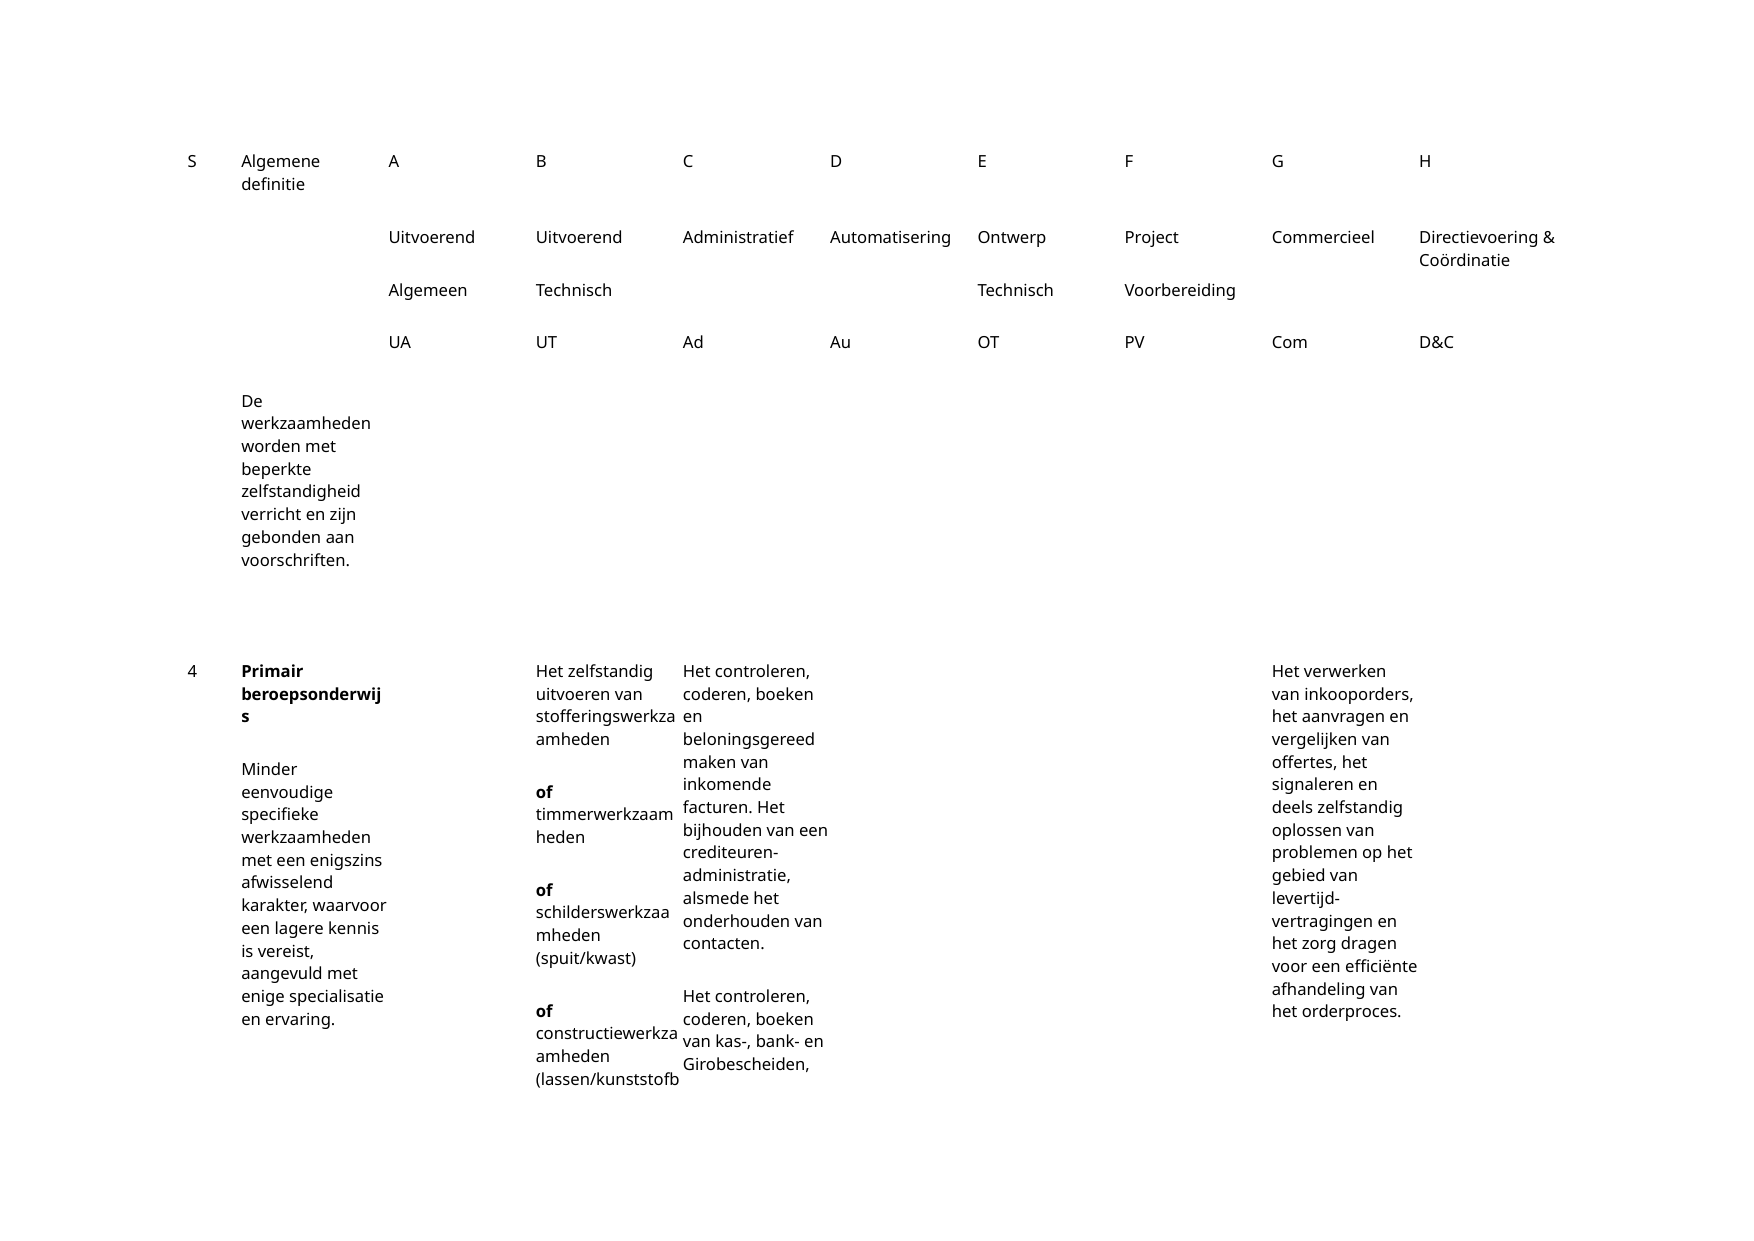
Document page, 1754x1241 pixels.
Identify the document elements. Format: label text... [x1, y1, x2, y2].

table_cell Com [1272, 331, 1419, 389]
table_cell [1419, 389, 1566, 601]
table_cell [1124, 659, 1272, 1090]
table_header C [683, 150, 830, 225]
table_cell PV [1124, 331, 1272, 389]
table_cell Primair beroepsonderwijs Minder eenvoudige specifieke werkzaamheden met een enigszins afwisselend karakter, waarvoor een lagere kennis is vereist, aangevuld met enige specialisatie en ervaring. [241, 659, 388, 1090]
table_cell Commercieel [1272, 225, 1419, 331]
table_cell UT [536, 331, 683, 389]
table_cell [241, 601, 388, 659]
table_cell [830, 601, 977, 659]
table_header H [1419, 150, 1566, 225]
table_cell [1419, 601, 1566, 659]
table_cell [830, 389, 977, 601]
table_cell [188, 225, 241, 331]
table_cell [1272, 601, 1419, 659]
table_cell Ontwerp Technisch [977, 225, 1124, 331]
table_cell D&C [1419, 331, 1566, 389]
table_cell [830, 659, 977, 1090]
table_cell Uitvoerend Algemeen [388, 225, 536, 331]
table_cell Het verwerken van inkooporders, het aanvragen en vergelijken van offertes, het signaleren en deels zelfstandig oplossen van problemen op het gebied van levertijd-vertragingen en het zorg dragen voor een efficiënte afhandeling van het orderproces. [1272, 659, 1419, 1090]
table_header Algemene definitie [241, 150, 388, 225]
table_cell [536, 601, 683, 659]
table_cell [977, 601, 1124, 659]
table_header S [188, 150, 241, 225]
table_cell 4 [188, 659, 241, 1090]
table_cell Uitvoerend Technisch [536, 225, 683, 331]
table_header B [536, 150, 683, 225]
table_header D [830, 150, 977, 225]
table_cell Au [830, 331, 977, 389]
table_cell Project Voorbereiding [1124, 225, 1272, 331]
table_cell [1272, 389, 1419, 601]
table_cell [241, 331, 388, 389]
table_cell [188, 331, 241, 389]
table_cell Ad [683, 331, 830, 389]
table_cell [388, 659, 536, 1090]
table_cell [977, 389, 1124, 601]
table_header E [977, 150, 1124, 225]
table_cell Het controleren, coderen, boeken en beloningsgereed maken van inkomende facturen. Het bijhouden van een crediteuren-administratie, alsmede het onderhouden van contacten. Het controleren, coderen, boeken van kas-, bank- en Girobescheiden, [683, 659, 830, 1090]
table_cell [1124, 389, 1272, 601]
table_header G [1272, 150, 1419, 225]
table_cell [188, 601, 241, 659]
table_header A [388, 150, 536, 225]
table_header F [1124, 150, 1272, 225]
table_cell UA [388, 331, 536, 389]
table_cell Automatisering [830, 225, 977, 331]
table_cell Het zelfstandig uitvoeren van stofferingswerkzaamheden of timmerwerkzaamheden of schilderswerkzaamheden (spuit/kwast) of constructiewerkzaamheden (lassen/kunststofb [536, 659, 683, 1090]
table_cell [977, 659, 1124, 1090]
table_cell Directievoering & Coördinatie [1419, 225, 1566, 331]
table_cell [683, 601, 830, 659]
table_cell OT [977, 331, 1124, 389]
table_cell [188, 389, 241, 601]
table_cell Administratief [683, 225, 830, 331]
table_cell De werkzaamheden worden met beperkte zelfstandigheid verricht en zijn gebonden aan voorschriften. [241, 389, 388, 601]
table_cell [683, 389, 830, 601]
table_cell [1419, 659, 1566, 1090]
table_cell [1124, 601, 1272, 659]
table_cell [388, 601, 536, 659]
table_cell [536, 389, 683, 601]
table_cell [388, 389, 536, 601]
table_cell [241, 225, 388, 331]
